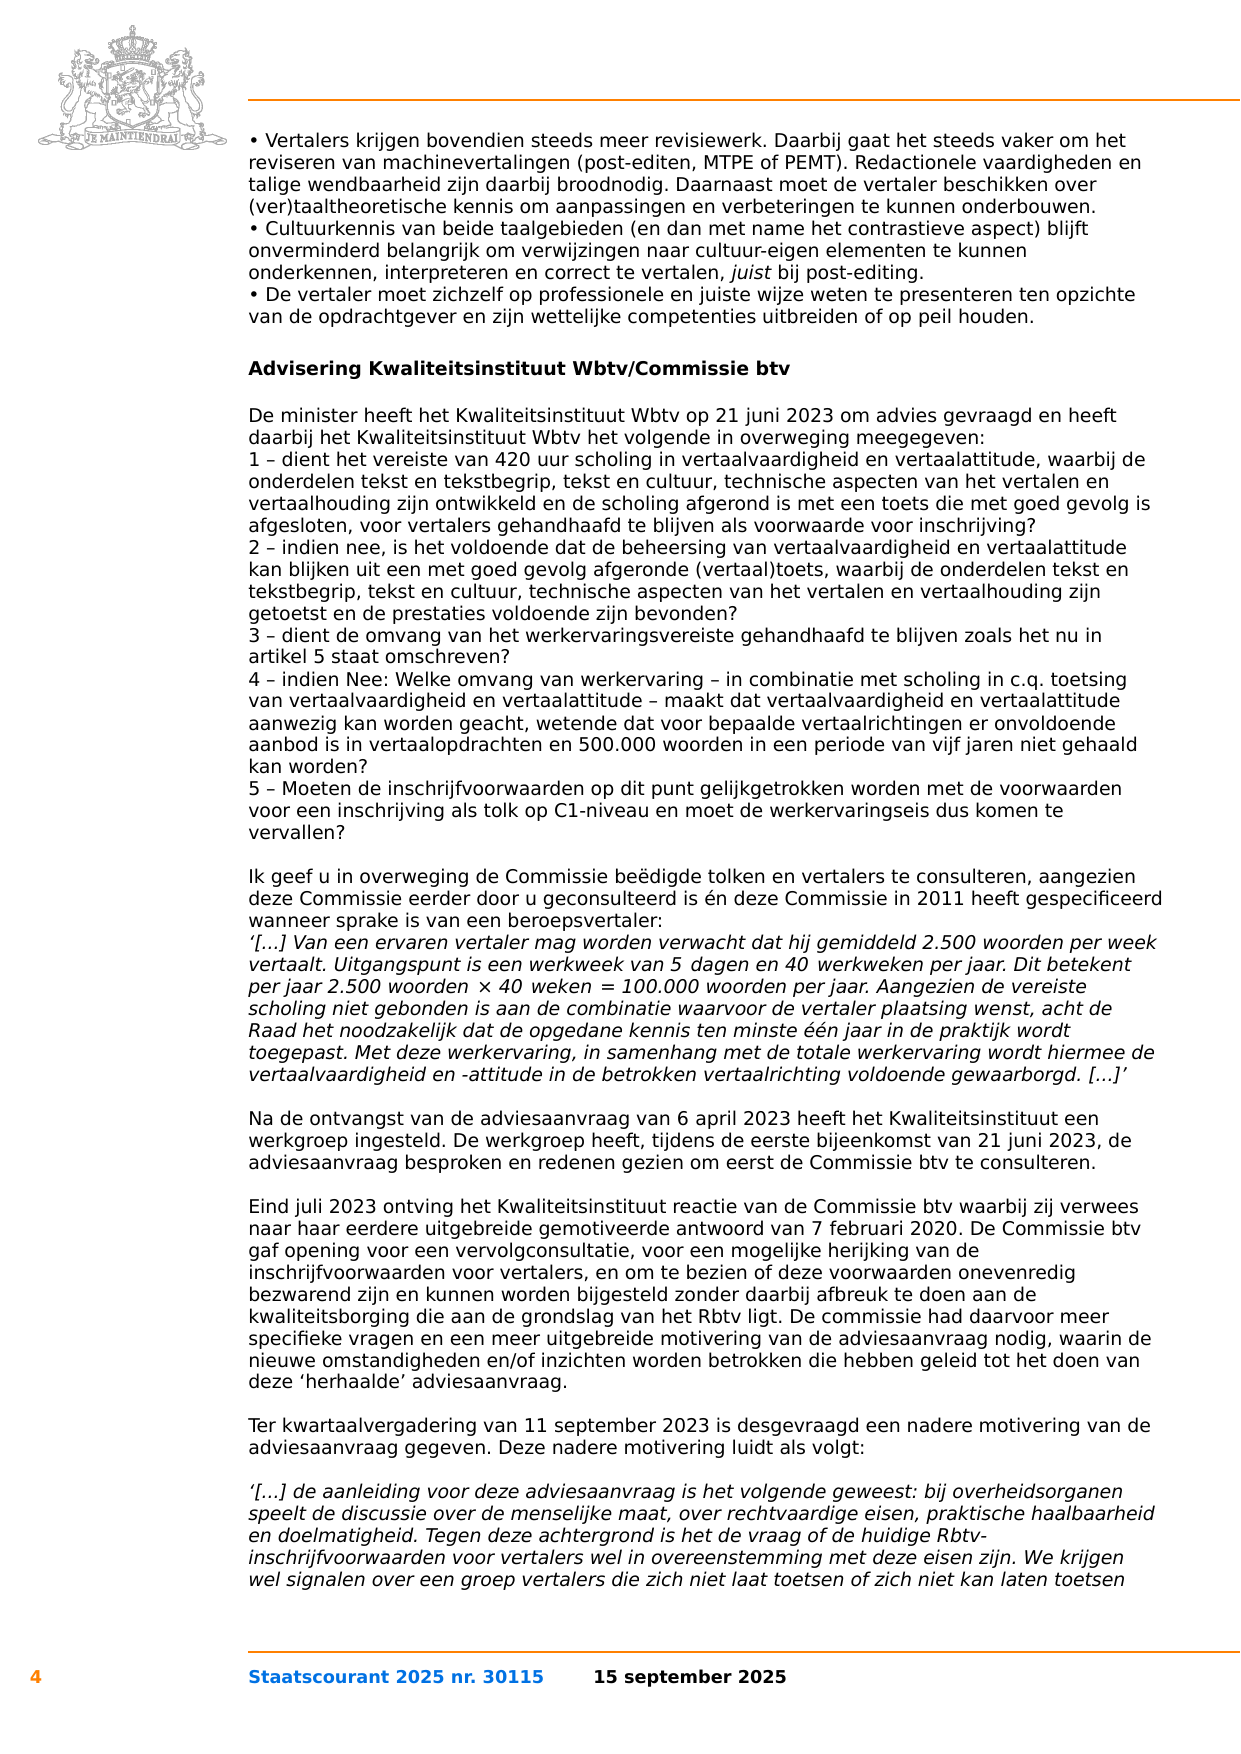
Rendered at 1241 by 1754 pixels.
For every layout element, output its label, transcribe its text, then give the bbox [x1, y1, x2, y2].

text • De vertaler moet zichzelf op professionele en juiste wijze weten te presenteren ten opzichte van de opdrachtgever en zijn wettelijke competenties uitbreiden of op peil houden. [248, 284, 1163, 328]
text 4 – indien Nee: Welke omvang van werkervaring – in combinatie met scholing in c.q. toetsing van vertaalvaardigheid en vertaalattitude – maakt dat vertaalvaardigheid en vertaalattitude aanwezig kan worden geacht, wetende dat voor bepaalde vertaalrichtingen er onvoldoende aanbod is in vertaalopdrachten en 500.000 woorden in een periode van vijf jaren niet gehaald kan worden? [248, 668, 1163, 778]
text Ik geef u in overweging de Commissie beëdigde tolken en vertalers te consulteren, aangezien deze Commissie eerder door u geconsulteerd is én deze Commissie in 2011 heeft gespecificeerd wanneer sprake is van een beroepsvertaler: [248, 866, 1163, 932]
text 1 – dient het vereiste van 420 uur scholing in vertaalvaardigheid en vertaalattitude, waarbij de onderdelen tekst en tekstbegrip, tekst en cultuur, technische aspecten van het vertalen en vertaalhouding zijn ontwikkeld en de scholing afgerond is met een toets die met goed gevolg is afgesloten, voor vertalers gehandhaafd te blijven als voorwaarde voor inschrijving? [248, 449, 1163, 537]
text De minister heeft het Kwaliteitsinstituut Wbtv op 21 juni 2023 om advies gevraagd en heeft daarbij het Kwaliteitsinstituut Wbtv het volgende in overweging meegegeven: [248, 405, 1163, 449]
text ‘[...] de aanleiding voor deze adviesaanvraag is het volgende geweest: bij overheidsorganen speelt de discussie over de menselijke maat, over rechtvaardige eisen, praktische haalbaarheid en doelmatigheid. Tegen deze achtergrond is het de vraag of de huidige Rbtv-inschrijfvoorwaarden voor vertalers wel in overeenstemming met deze eisen zijn. We krijgen wel signalen over een groep vertalers die zich niet laat toetsen of zich niet kan laten toetsen [248, 1481, 1163, 1591]
text 3 – dient de omvang van het werkervaringsvereiste gehandhaafd te blijven zoals het nu in artikel 5 staat omschreven? [248, 624, 1163, 668]
text 2 – indien nee, is het voldoende dat de beheersing van vertaalvaardigheid en vertaalattitude kan blijken uit een met goed gevolg afgeronde (vertaal)toets, waarbij de onderdelen tekst en tekstbegrip, tekst en cultuur, technische aspecten van het vertalen en vertaalhouding zijn getoetst en de prestaties voldoende zijn bevonden? [248, 537, 1163, 624]
text • Vertalers krijgen bovendien steeds meer revisiewerk. Daarbij gaat het steeds vaker om het reviseren van machinevertalingen (post-editen, MTPE of PEMT). Redactionele vaardigheden en talige wendbaarheid zijn daarbij broodnodig. Daarnaast moet de vertaler beschikken over (ver)taaltheoretische kennis om aanpassingen en verbeteringen te kunnen onderbouwen. [248, 130, 1163, 218]
text • Cultuurkennis van beide taalgebieden (en dan met name het contrastieve aspect) blijft onverminderd belangrijk om verwijzingen naar cultuur-eigen elementen te kunnen onderkennen, interpreteren en correct te vertalen, juist bij post-editing. [248, 218, 1163, 284]
text Ter kwartaalvergadering van 11 september 2023 is desgevraagd een nadere motivering van de adviesaanvraag gegeven. Deze nadere motivering luidt als volgt: [248, 1415, 1163, 1459]
text ‘[...] Van een ervaren vertaler mag worden verwacht dat hij gemiddeld 2.500 woorden per week vertaalt. Uitgangspunt is een werkweek van 5 dagen en 40 werkweken per jaar. Dit betekent per jaar 2.500 woorden × 40 weken = 100.000 woorden per jaar. Aangezien de vereiste scholing niet gebonden is aan de combinatie waarvoor de vertaler plaatsing wenst, acht de Raad het noodzakelijk dat de opgedane kennis ten minste één jaar in de praktijk wordt toegepast. Met deze werkervaring, in samenhang met de totale werkervaring wordt hiermee de vertaalvaardigheid en -attitude in de betrokken vertaalrichting voldoende gewaarborgd. [...]’ [248, 932, 1163, 1086]
subtitle Advisering Kwaliteitsinstituut Wbtv/Commissie btv [248, 358, 1163, 380]
picture [38, 25, 227, 150]
text Eind juli 2023 ontving het Kwaliteitsinstituut reactie van de Commissie btv waarbij zij verwees naar haar eerdere uitgebreide gemotiveerde antwoord van 7 februari 2020. De Commissie btv gaf opening voor een vervolgconsultatie, voor een mogelijke herijking van de inschrijfvoorwaarden voor vertalers, en om te bezien of deze voorwaarden onevenredig bezwarend zijn en kunnen worden bijgesteld zonder daarbij afbreuk te doen aan de kwaliteitsborging die aan de grondslag van het Rbtv ligt. De commissie had daarvoor meer specifieke vragen en een meer uitgebreide motivering van de adviesaanvraag nodig, waarin de nieuwe omstandigheden en/of inzichten worden betrokken die hebben geleid tot het doen van deze ‘herhaalde’ adviesaanvraag. [248, 1196, 1163, 1393]
text 5 – Moeten de inschrijfvoorwaarden op dit punt gelijkgetrokken worden met de voorwaarden voor een inschrijving als tolk op C1-niveau en moet de werkervaringseis dus komen te vervallen? [248, 778, 1163, 844]
text Na de ontvangst van de adviesaanvraag van 6 april 2023 heeft het Kwaliteitsinstituut een werkgroep ingesteld. De werkgroep heeft, tijdens de eerste bijeenkomst van 21 juni 2023, de adviesaanvraag besproken en redenen gezien om eerst de Commissie btv te consulteren. [248, 1108, 1163, 1174]
